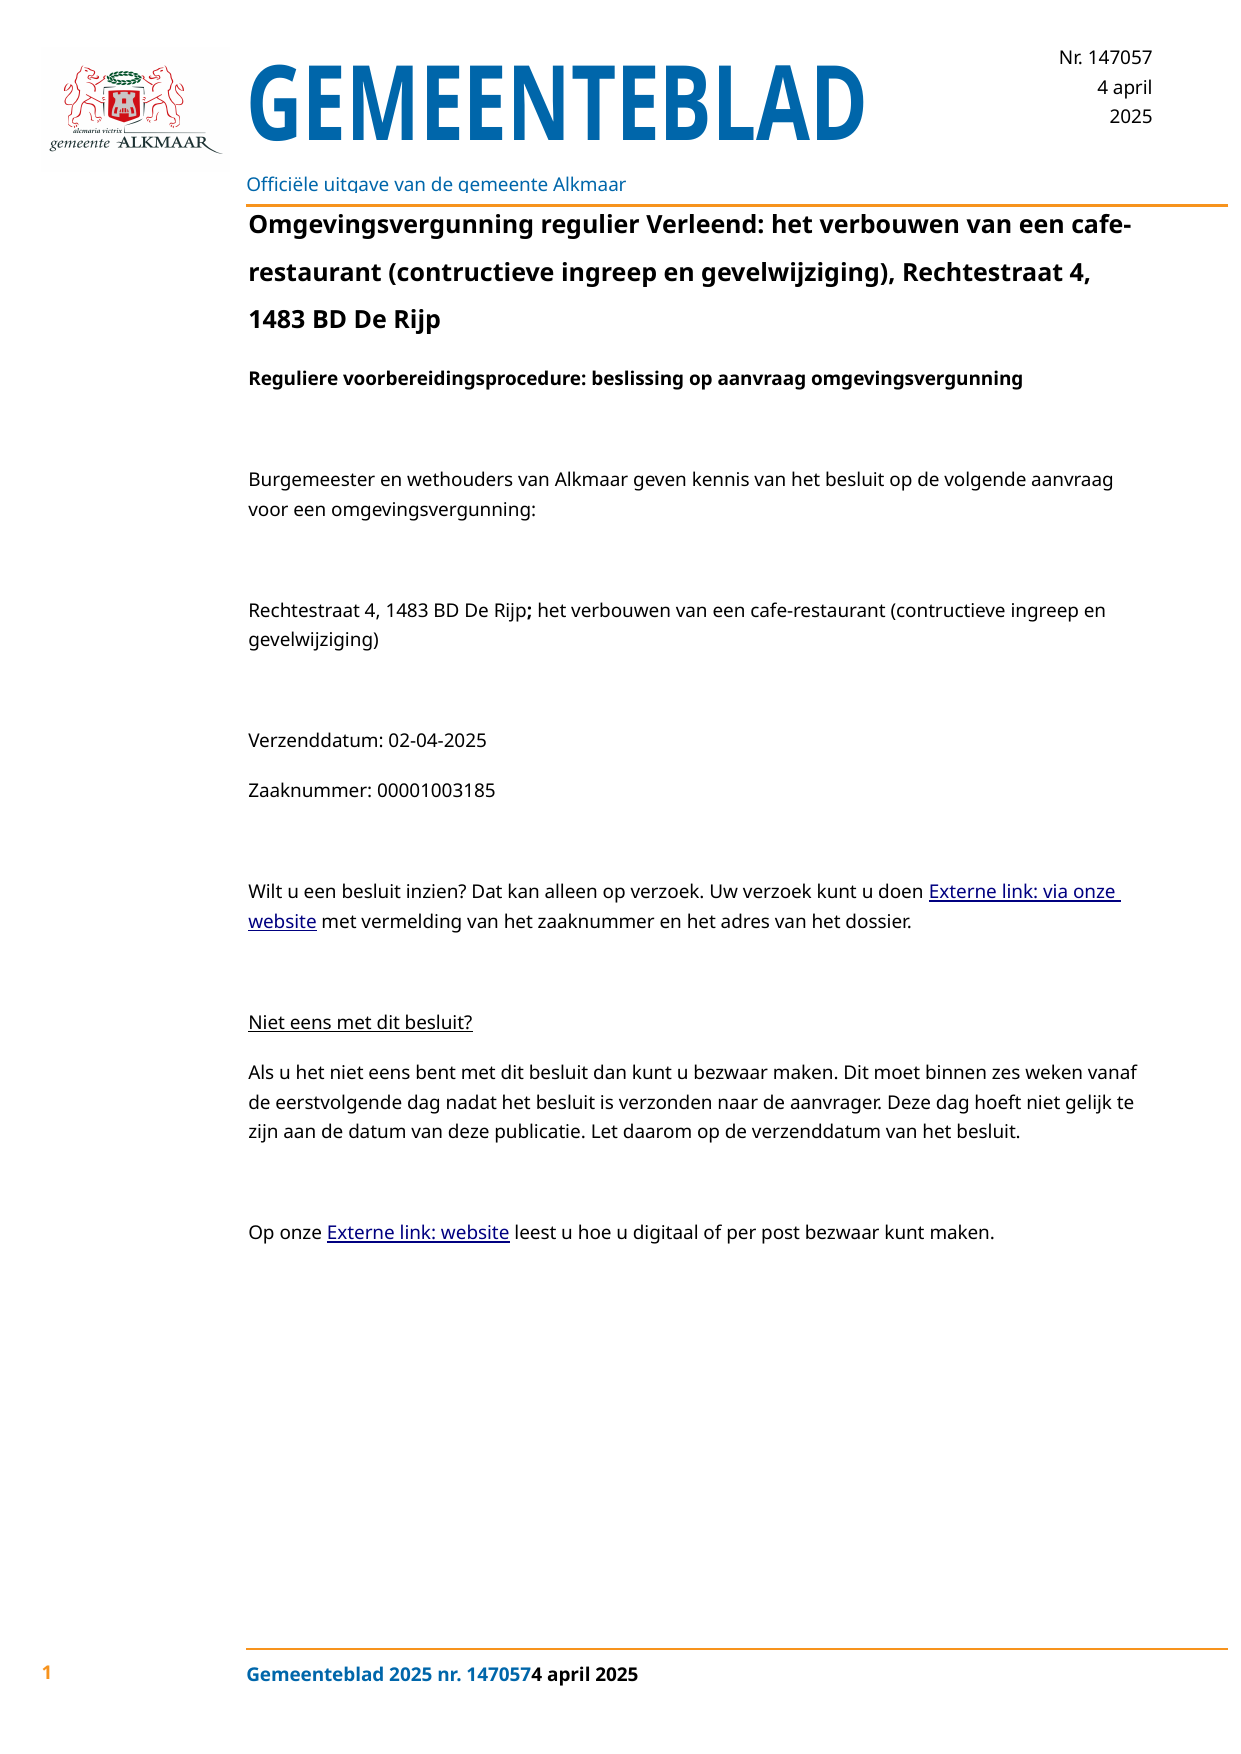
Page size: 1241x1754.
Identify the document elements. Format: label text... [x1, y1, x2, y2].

text Reguliere voorbereidingsprocedure: beslissing op aanvraag omgevingsvergunning [248, 366, 1152, 391]
picture [41, 47, 231, 172]
text Verzenddatum: 02-04-2025 [248, 727, 1152, 753]
text Als u het niet eens bent met dit besluit dan kunt u bezwaar maken. Dit moet binnen zes weken vanaf de eerstvolgende dag nadat het besluit is verzonden naar de aanvrager. Deze dag hoeft niet gelijk te zijn aan de datum van deze publicatie. Let daarom op de verzenddatum van het besluit. [248, 1059, 1152, 1144]
text Niet eens met dit besluit? [248, 1009, 1152, 1034]
text Op onze Externe link: website leest u hoe u digitaal of per post bezwaar kunt maken. [248, 1219, 1152, 1245]
text Omgevingsvergunning regulier Verleend: het verbouwen van een cafe-restaurant (contructieve ingreep en gevelwijziging), Rechtestraat 4, 1483 BD De Rijp [248, 207, 1152, 336]
text Wilt u een besluit inzien? Dat kan alleen op verzoek. Uw verzoek kunt u doen Externe link: via onze website met vermelding van het zaaknummer en het adres van het dossier. [248, 878, 1152, 934]
text Rechtestraat 4, 1483 BD De Rijp; het verbouwen van een cafe-restaurant (contructieve ingreep en gevelwijziging) [248, 597, 1152, 652]
text Zaaknummer: 00001003185 [248, 778, 1152, 803]
text Burgemeester en wethouders van Alkmaar geven kennis van het besluit op de volgende aanvraag voor een omgevingsvergunning: [248, 466, 1152, 522]
